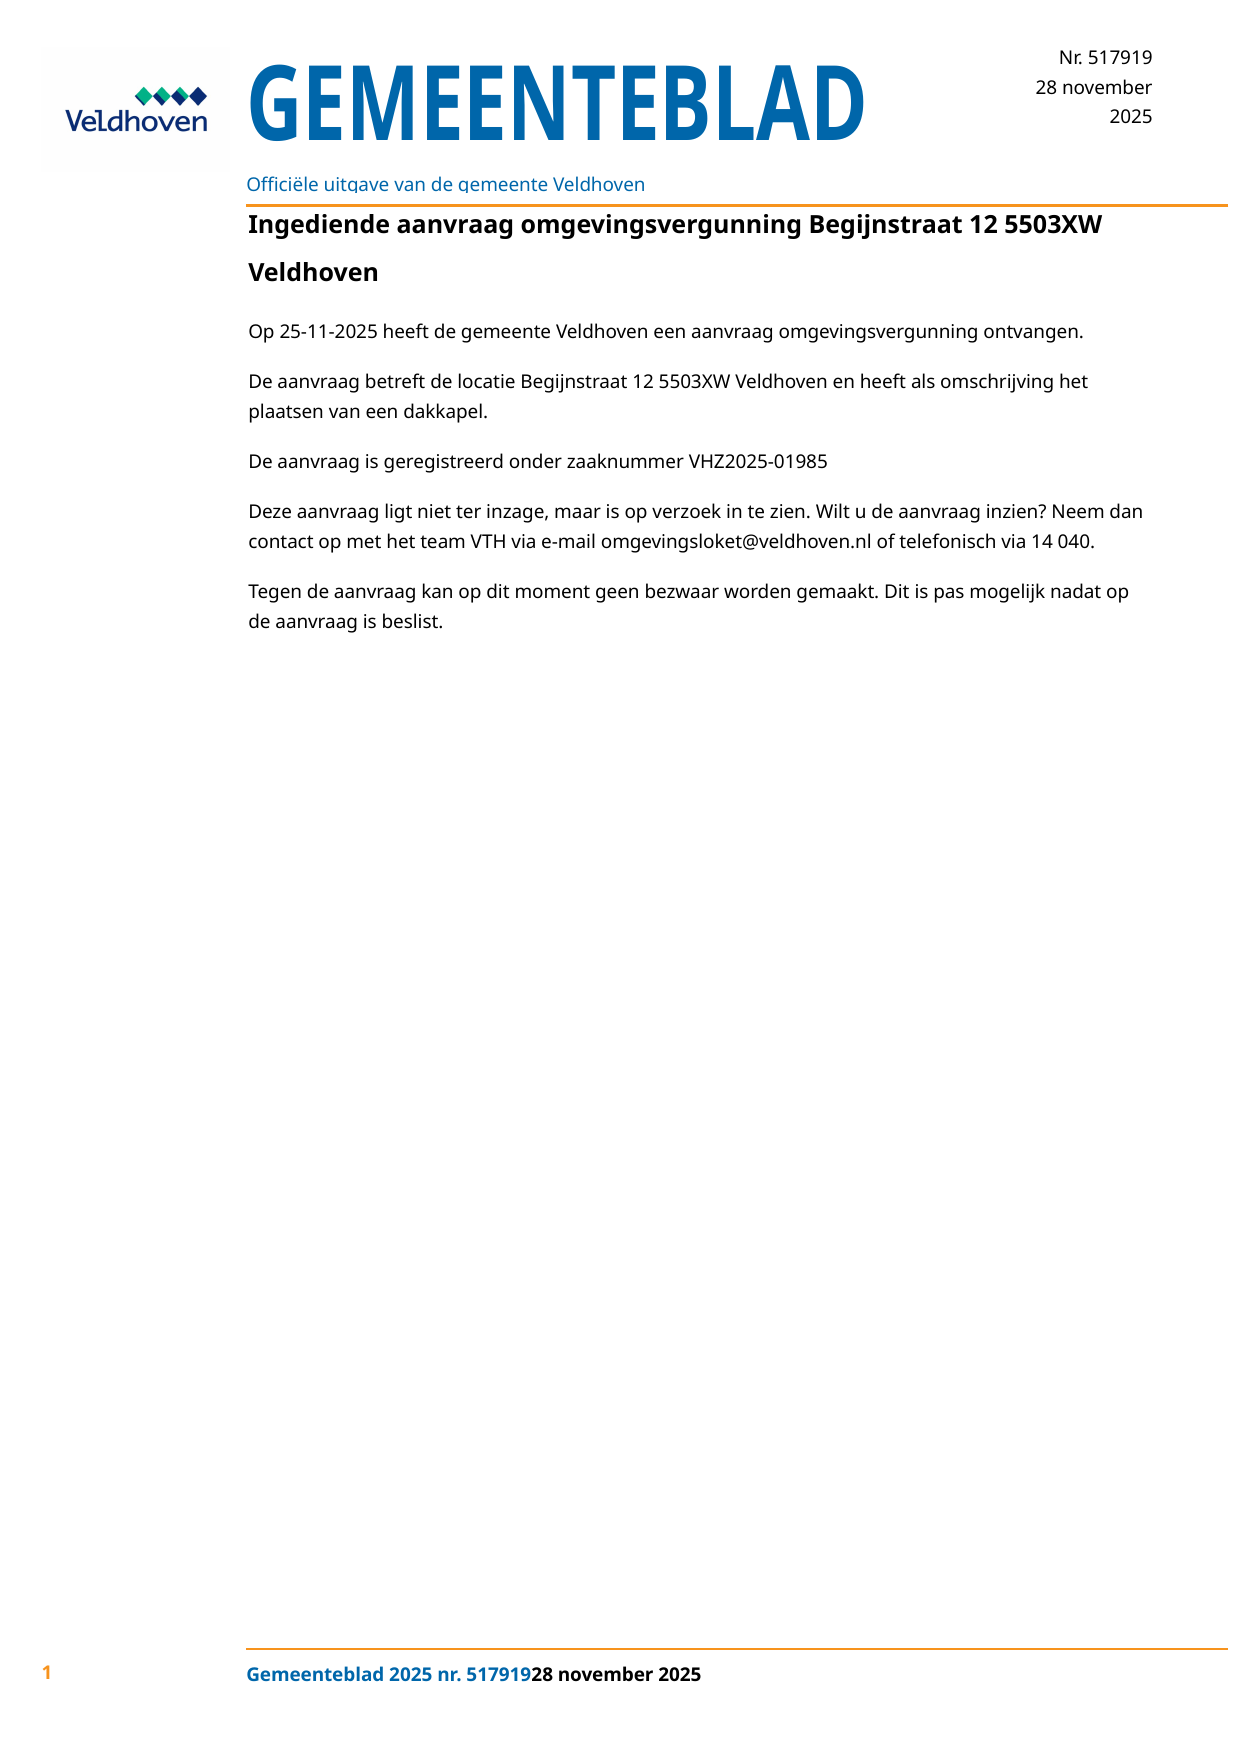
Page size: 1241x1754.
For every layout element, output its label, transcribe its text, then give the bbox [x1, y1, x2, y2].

text Op 25-11-2025 heeft de gemeente Veldhoven een aanvraag omgevingsvergunning ontvangen. [248, 318, 1152, 344]
text De aanvraag is geregistreerd onder zaaknummer VHZ2025-01985 [248, 448, 1152, 474]
text Tegen de aanvraag kan op dit moment geen bezwaar worden gemaakt. Dit is pas mogelijk nadat op de aanvraag is beslist. [248, 579, 1152, 634]
picture [41, 47, 231, 172]
text Deze aanvraag ligt niet ter inzage, maar is op verzoek in te zien. Wilt u de aanvraag inzien? Neem dan contact op met het team VTH via e-mail omgevingsloket@veldhoven.nl of telefonisch via 14 040. [248, 499, 1152, 554]
text De aanvraag betreft de locatie Begijnstraat 12 5503XW Veldhoven en heeft als omschrijving het plaatsen van een dakkapel. [248, 368, 1152, 424]
text Ingediende aanvraag omgevingsvergunning Begijnstraat 12 5503XW Veldhoven [248, 207, 1152, 288]
